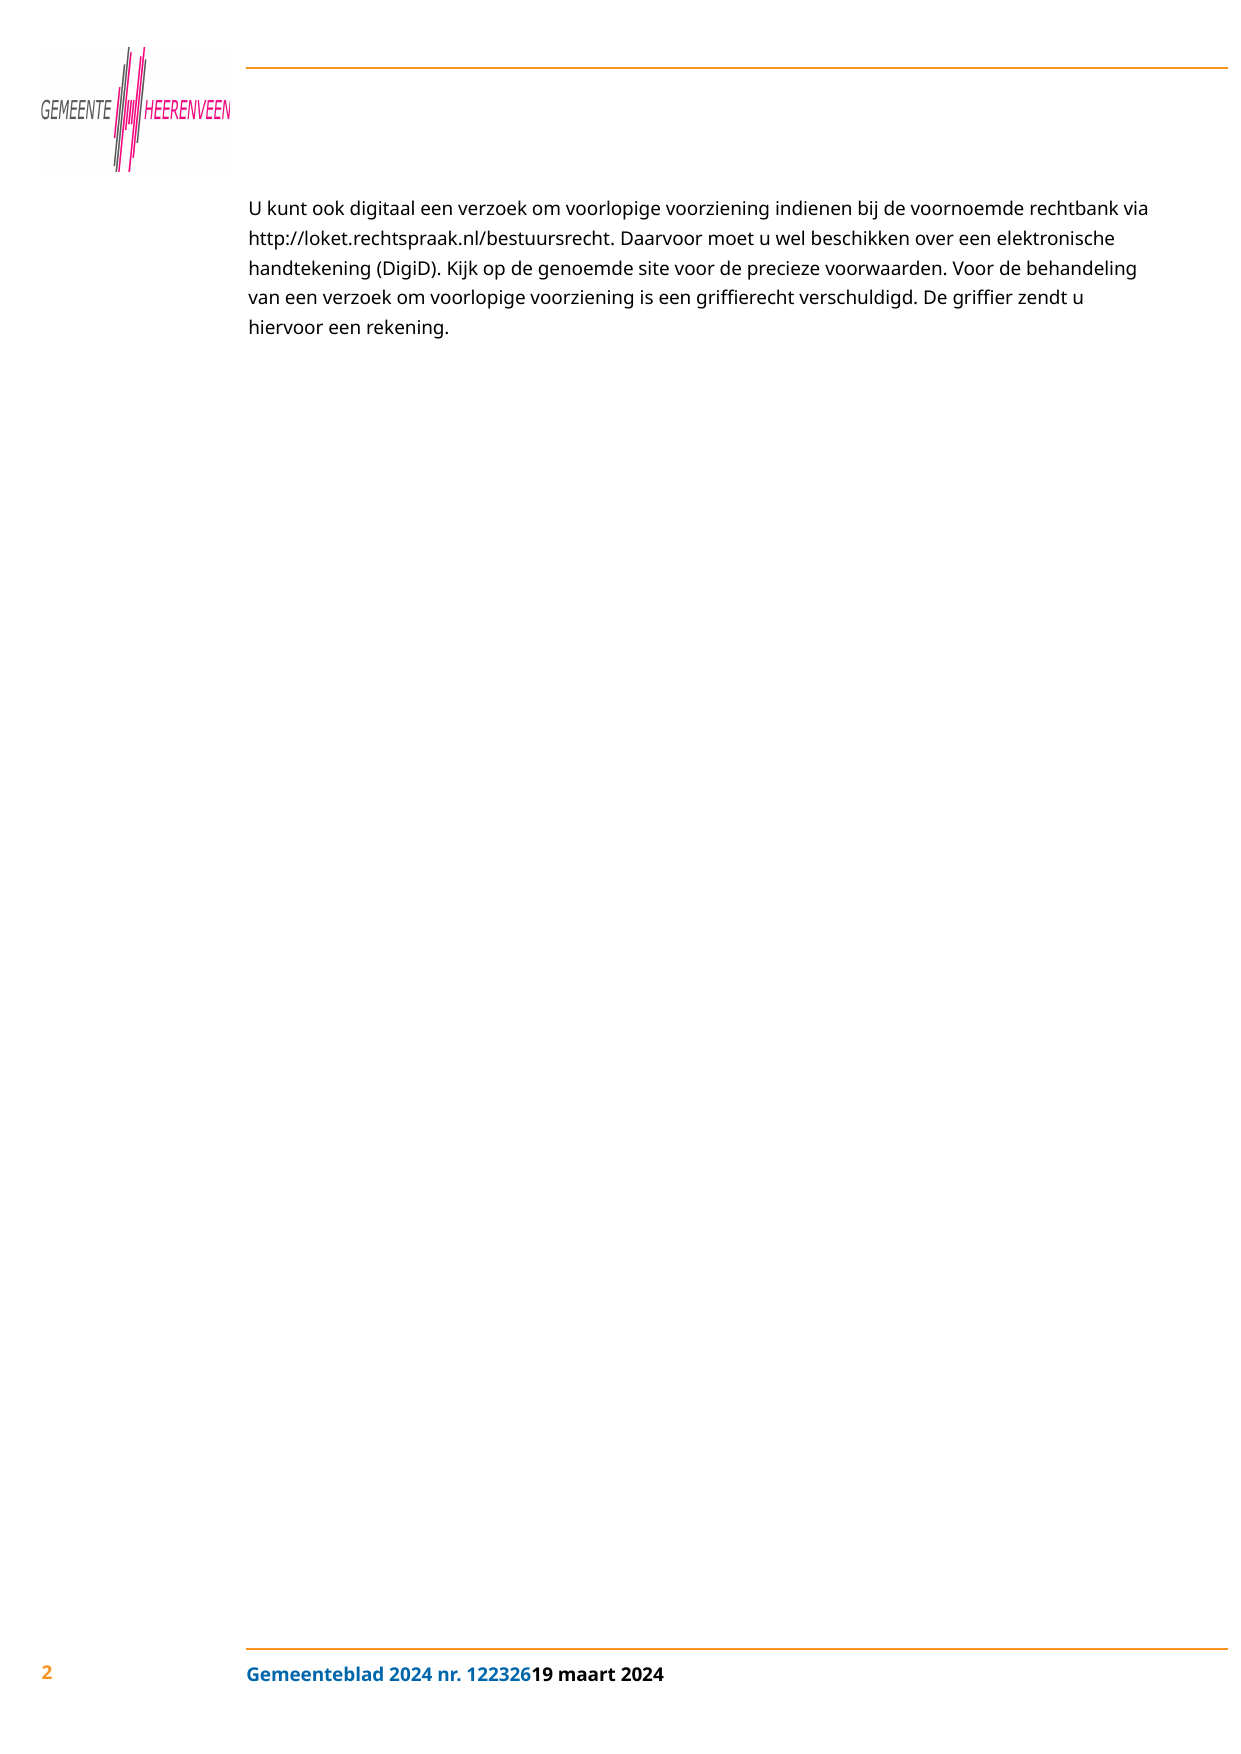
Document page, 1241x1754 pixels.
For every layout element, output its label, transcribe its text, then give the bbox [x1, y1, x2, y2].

picture [41, 47, 231, 172]
text U kunt ook digitaal een verzoek om voorlopige voorziening indienen bij de voornoemde rechtbank via http://loket.rechtspraak.nl/bestuursrecht. Daarvoor moet u wel beschikken over een elektronische handtekening (DigiD). Kijk op de genoemde site voor de precieze voorwaarden. Voor de behandeling van een verzoek om voorlopige voorziening is een griffierecht verschuldigd. De griffier zendt u hiervoor een rekening. [248, 196, 1152, 340]
